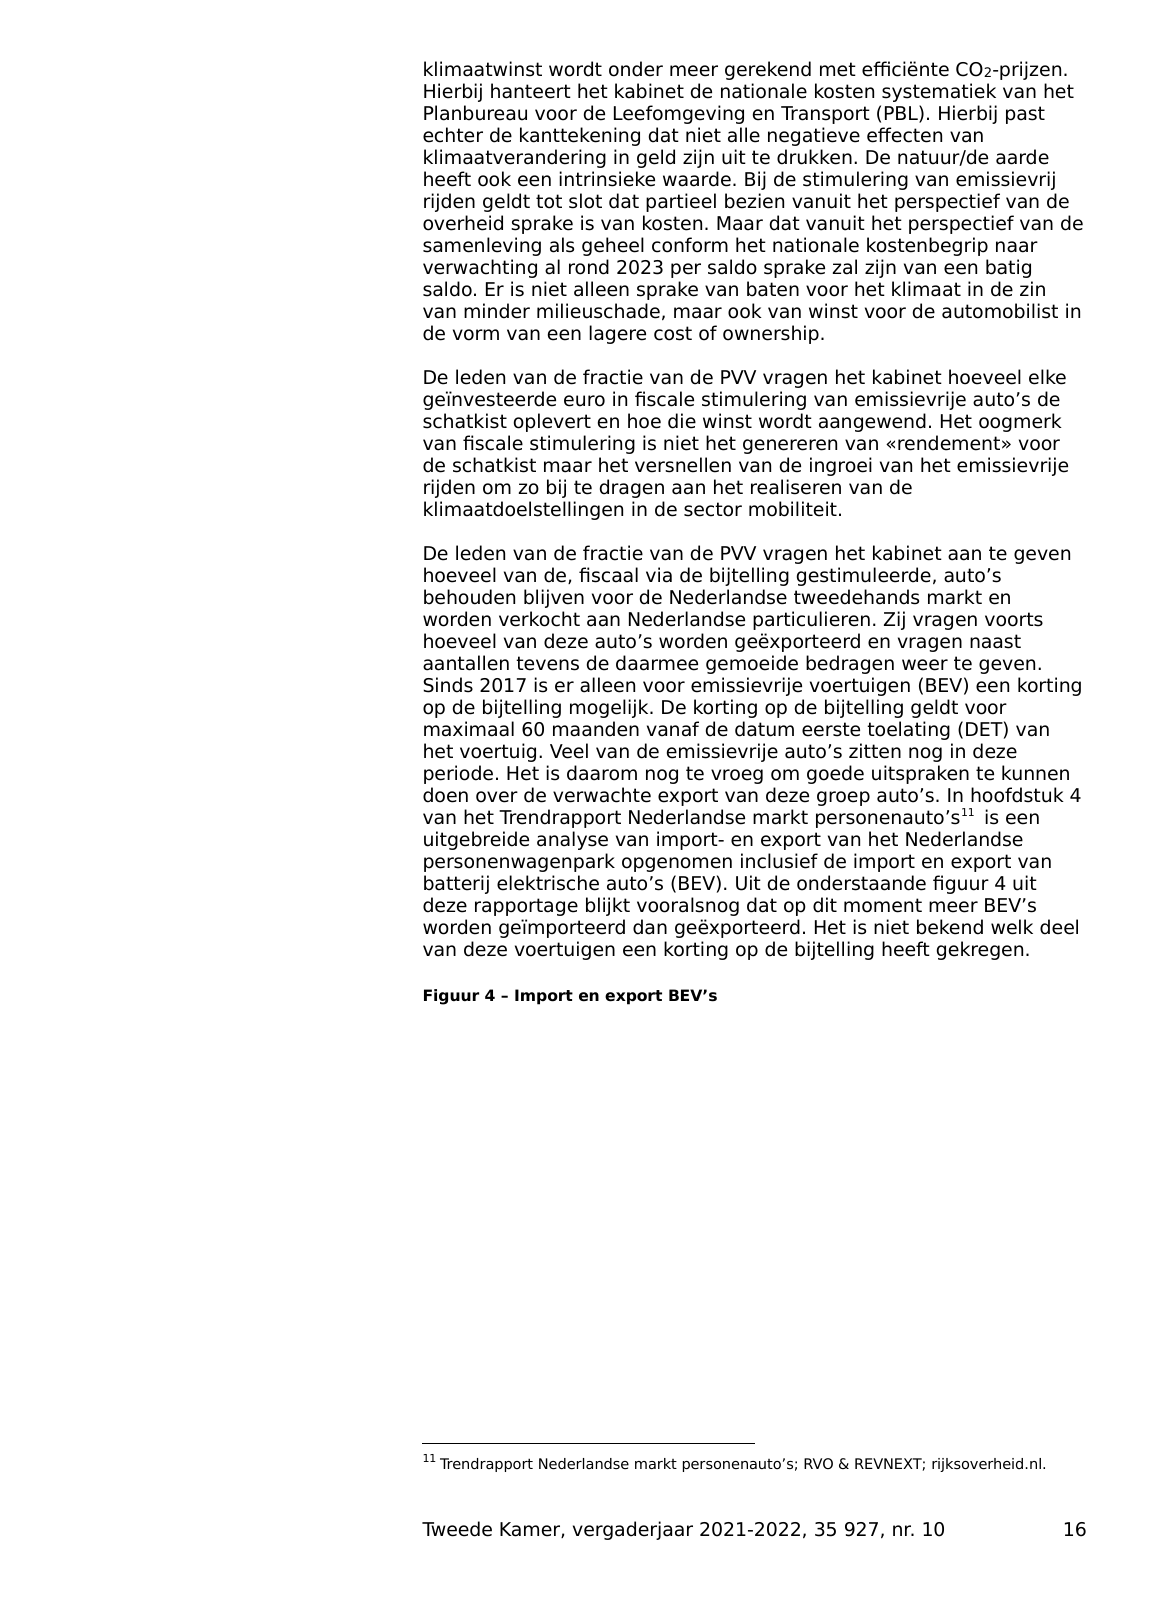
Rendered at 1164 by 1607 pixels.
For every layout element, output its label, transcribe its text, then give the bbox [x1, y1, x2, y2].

text klimaatwinst wordt onder meer gerekend met efficiënte CO2-prijzen. Hierbij hanteert het kabinet de nationale kosten systematiek van het Planbureau voor de Leefomgeving en Transport (PBL). Hierbij past echter de kanttekening dat niet alle negatieve effecten van klimaatverandering in geld zijn uit te drukken. De natuur/de aarde heeft ook een intrinsieke waarde. Bij de stimulering van emissievrij rijden geldt tot slot dat partieel bezien vanuit het perspectief van de overheid sprake is van kosten. Maar dat vanuit het perspectief van de samenleving als geheel conform het nationale kostenbegrip naar verwachting al rond 2023 per saldo sprake zal zijn van een batig saldo. Er is niet alleen sprake van baten voor het klimaat in de zin van minder milieuschade, maar ook van winst voor de automobilist in de vorm van een lagere cost of ownership. [422, 59, 1087, 345]
text De leden van de fractie van de PVV vragen het kabinet hoeveel elke geïnvesteerde euro in fiscale stimulering van emissievrije auto’s de schatkist oplevert en hoe die winst wordt aangewend. Het oogmerk van fiscale stimulering is niet het genereren van «rendement» voor de schatkist maar het versnellen van de ingroei van het emissievrije rijden om zo bij te dragen aan het realiseren van de klimaatdoelstellingen in de sector mobiliteit. [422, 367, 1087, 521]
text Figuur 4 – Import en export BEV’s [422, 987, 1072, 1005]
text Trendrapport Nederlandse markt personenauto’s; RVO & REVNEXT; rijksoverheid.nl. [422, 1452, 1087, 1474]
text De leden van de fractie van de PVV vragen het kabinet aan te geven hoeveel van de, fiscaal via de bijtelling gestimuleerde, auto’s behouden blijven voor de Nederlandse tweedehands markt en worden verkocht aan Nederlandse particulieren. Zij vragen voorts hoeveel van deze auto’s worden geëxporteerd en vragen naast aantallen tevens de daarmee gemoeide bedragen weer te geven. Sinds 2017 is er alleen voor emissievrije voertuigen (BEV) een korting op de bijtelling mogelijk. De korting op de bijtelling geldt voor maximaal 60 maanden vanaf de datum eerste toelating (DET) van het voertuig. Veel van de emissievrije auto’s zitten nog in deze periode. Het is daarom nog te vroeg om goede uitspraken te kunnen doen over de verwachte export van deze groep auto’s. In hoofdstuk 4 van het Trendrapport Nederlandse markt personenauto’s is een uitgebreide analyse van import- en export van het Nederlandse personenwagenpark opgenomen inclusief de import en export van batterij elektrische auto’s (BEV). Uit de onderstaande figuur 4 uit deze rapportage blijkt vooralsnog dat op dit moment meer BEV’s worden geïmporteerd dan geëxporteerd. Het is niet bekend welk deel van deze voertuigen een korting op de bijtelling heeft gekregen. [422, 543, 1087, 961]
